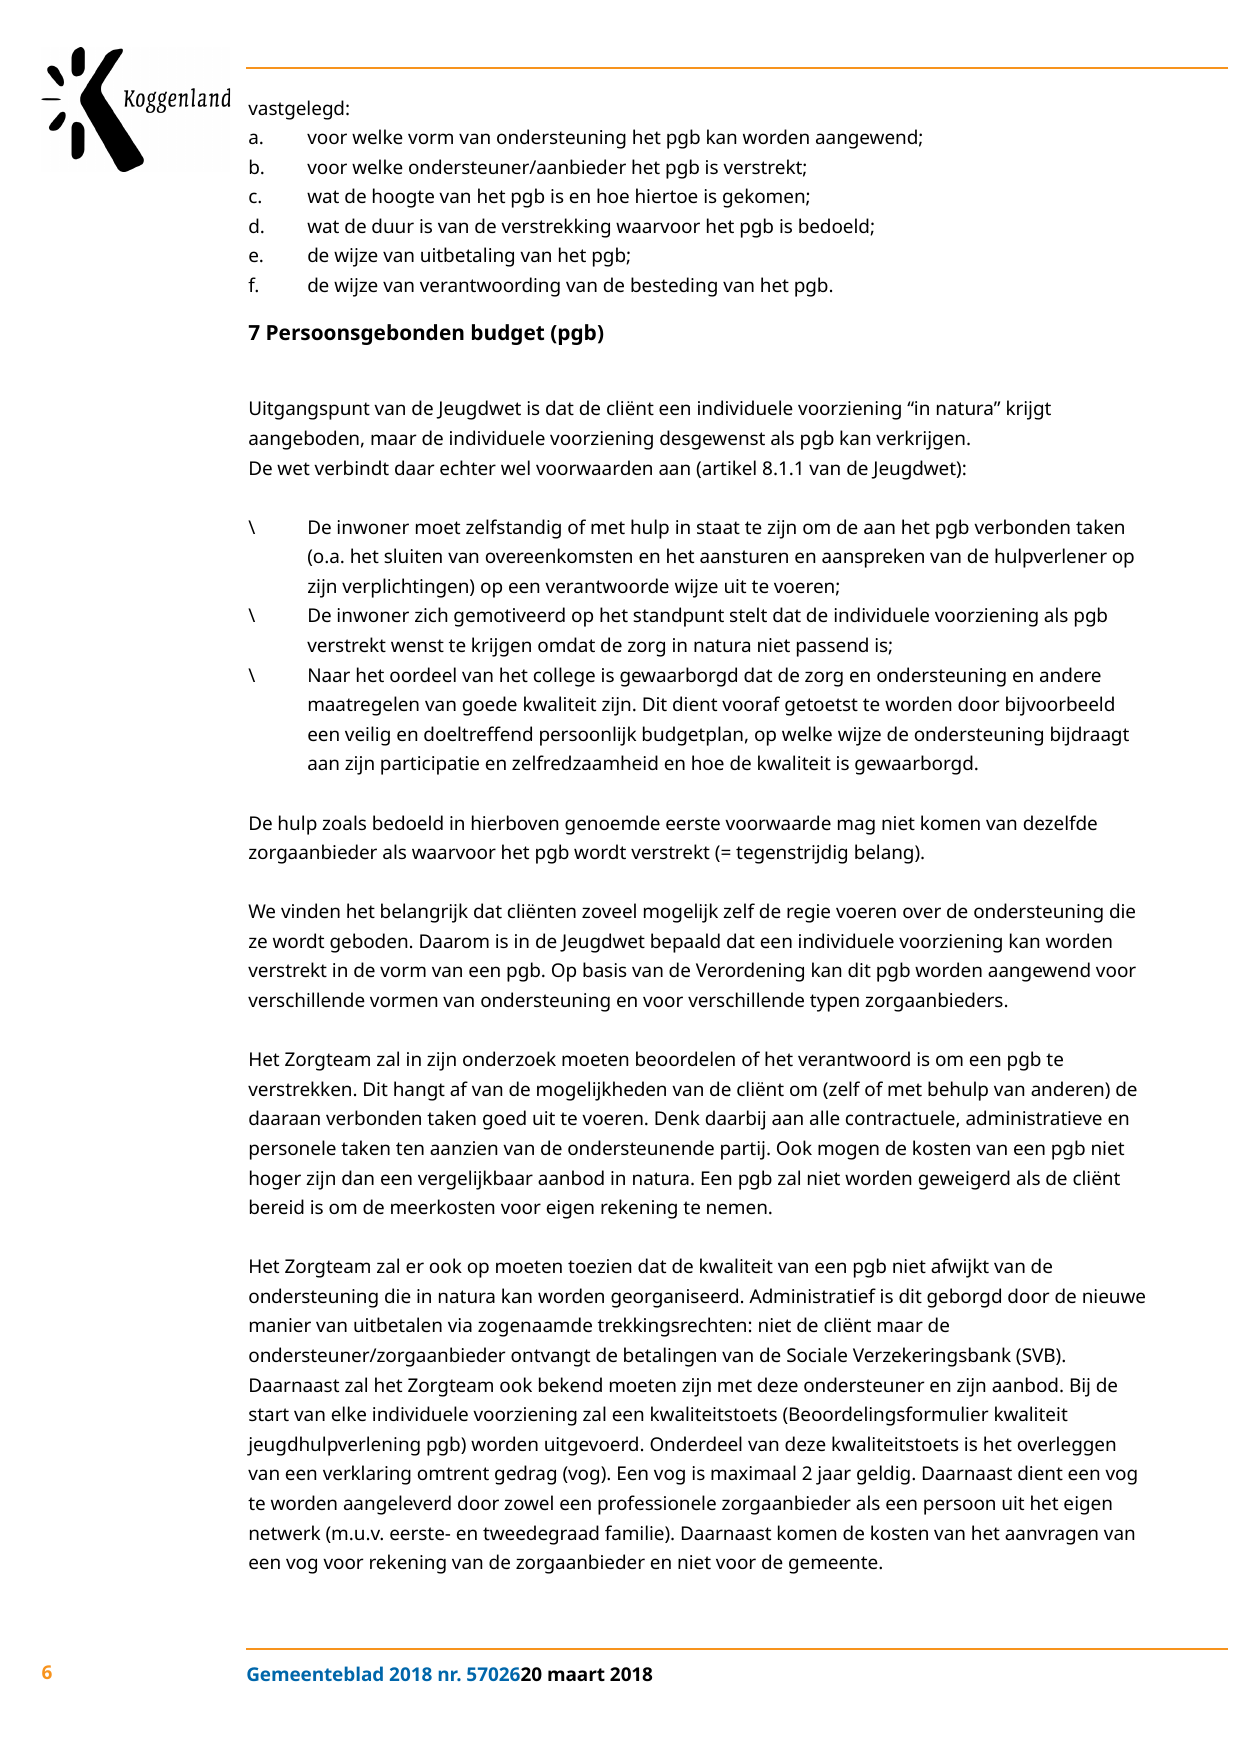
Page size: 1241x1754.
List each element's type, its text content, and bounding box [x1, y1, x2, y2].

list De inwoner zich gemotiveerd op het standpunt stelt dat de individuele voorziening als pgb verstrekt wenst te krijgen omdat de zorg in natura niet passend is; [248, 603, 1152, 658]
text Het Zorgteam zal er ook op moeten toezien dat de kwaliteit van een pgb niet afwijkt van de ondersteuning die in natura kan worden georganiseerd. Administratief is dit geborgd door de nieuwe manier van uitbetalen via zogenaamde trekkingsrechten: niet de cliënt maar de ondersteuner/zorgaanbieder ontvangt de betalingen van de Sociale Verzekeringsbank (SVB). Daarnaast zal het Zorgteam ook bekend moeten zijn met deze ondersteuner en zijn aanbod. Bij de start van elke individuele voorziening zal een kwaliteitstoets (Beoordelingsformulier kwaliteit jeugdhulpverlening pgb) worden uitgevoerd. Onderdeel van deze kwaliteitstoets is het overleggen van een verklaring omtrent gedrag (vog). Een vog is maximaal 2 jaar geldig. Daarnaast dient een vog te worden aangeleverd door zowel een professionele zorgaanbieder als een persoon uit het eigen netwerk (m.u.v. eerste- en tweedegraad familie). Daarnaast komen de kosten van het aanvragen van een vog voor rekening van de zorgaanbieder en niet voor de gemeente. [248, 1253, 1152, 1575]
text vastgelegd: [248, 95, 1152, 121]
list wat de duur is van de verstrekking waarvoor het pgb is bedoeld; [248, 213, 1152, 239]
list Naar het oordeel van het college is gewaarborgd dat de zorg en ondersteuning en andere maatregelen van goede kwaliteit zijn. Dit dient vooraf getoetst te worden door bijvoorbeeld een veilig en doeltreffend persoonlijk budgetplan, op welke wijze de ondersteuning bijdraagt aan zijn participatie en zelfredzaamheid en hoe de kwaliteit is gewaarborgd. [248, 662, 1152, 776]
list voor welke vorm van ondersteuning het pgb kan worden aangewend; [248, 124, 1152, 150]
text We vinden het belangrijk dat cliënten zoveel mogelijk zelf de regie voeren over de ondersteuning die ze wordt geboden. Daarom is in de Jeugdwet bepaald dat een individuele voorziening kan worden verstrekt in de vorm van een pgb. Op basis van de Verordening kan dit pgb worden aangewend voor verschillende vormen van ondersteuning en voor verschillende typen zorgaanbieders. [248, 898, 1152, 1013]
list voor welke ondersteuner/aanbieder het pgb is verstrekt; [248, 154, 1152, 180]
list De inwoner moet zelfstandig of met hulp in staat te zijn om de aan het pgb verbonden taken (o.a. het sluiten van overeenkomsten en het aansturen en aanspreken van de hulpverlener op zijn verplichtingen) op een verantwoorde wijze uit te voeren; [248, 514, 1152, 599]
list de wijze van verantwoording van de besteding van het pgb. [248, 272, 1152, 298]
list wat de hoogte van het pgb is en hoe hiertoe is gekomen; [248, 183, 1152, 209]
text De hulp zoals bedoeld in hierboven genoemde eerste voorwaarde mag niet komen van dezelfde zorgaanbieder als waarvoor het pgb wordt verstrekt (= tegenstrijdig belang). [248, 810, 1152, 865]
text 7 Persoonsgebonden budget (pgb) [248, 318, 1152, 346]
list de wijze van uitbetaling van het pgb; [248, 243, 1152, 268]
text De wet verbindt daar echter wel voorwaarden aan (artikel 8.1.1 van de Jeugdwet): [248, 455, 1152, 481]
picture [41, 47, 231, 172]
text Uitgangspunt van de Jeugdwet is dat de cliënt een individuele voorziening “in natura” krijgt aangeboden, maar de individuele voorziening desgewenst als pgb kan verkrijgen. [248, 396, 1152, 451]
text Het Zorgteam zal in zijn onderzoek moeten beoordelen of het verantwoord is om een pgb te verstrekken. Dit hangt af van de mogelijkheden van de cliënt om (zelf of met behulp van anderen) de daaraan verbonden taken goed uit te voeren. Denk daarbij aan alle contractuele, administratieve en personele taken ten aanzien van de ondersteunende partij. Ook mogen de kosten van een pgb niet hoger zijn dan een vergelijkbaar aanbod in natura. Een pgb zal niet worden geweigerd als de cliënt bereid is om de meerkosten voor eigen rekening te nemen. [248, 1046, 1152, 1220]
